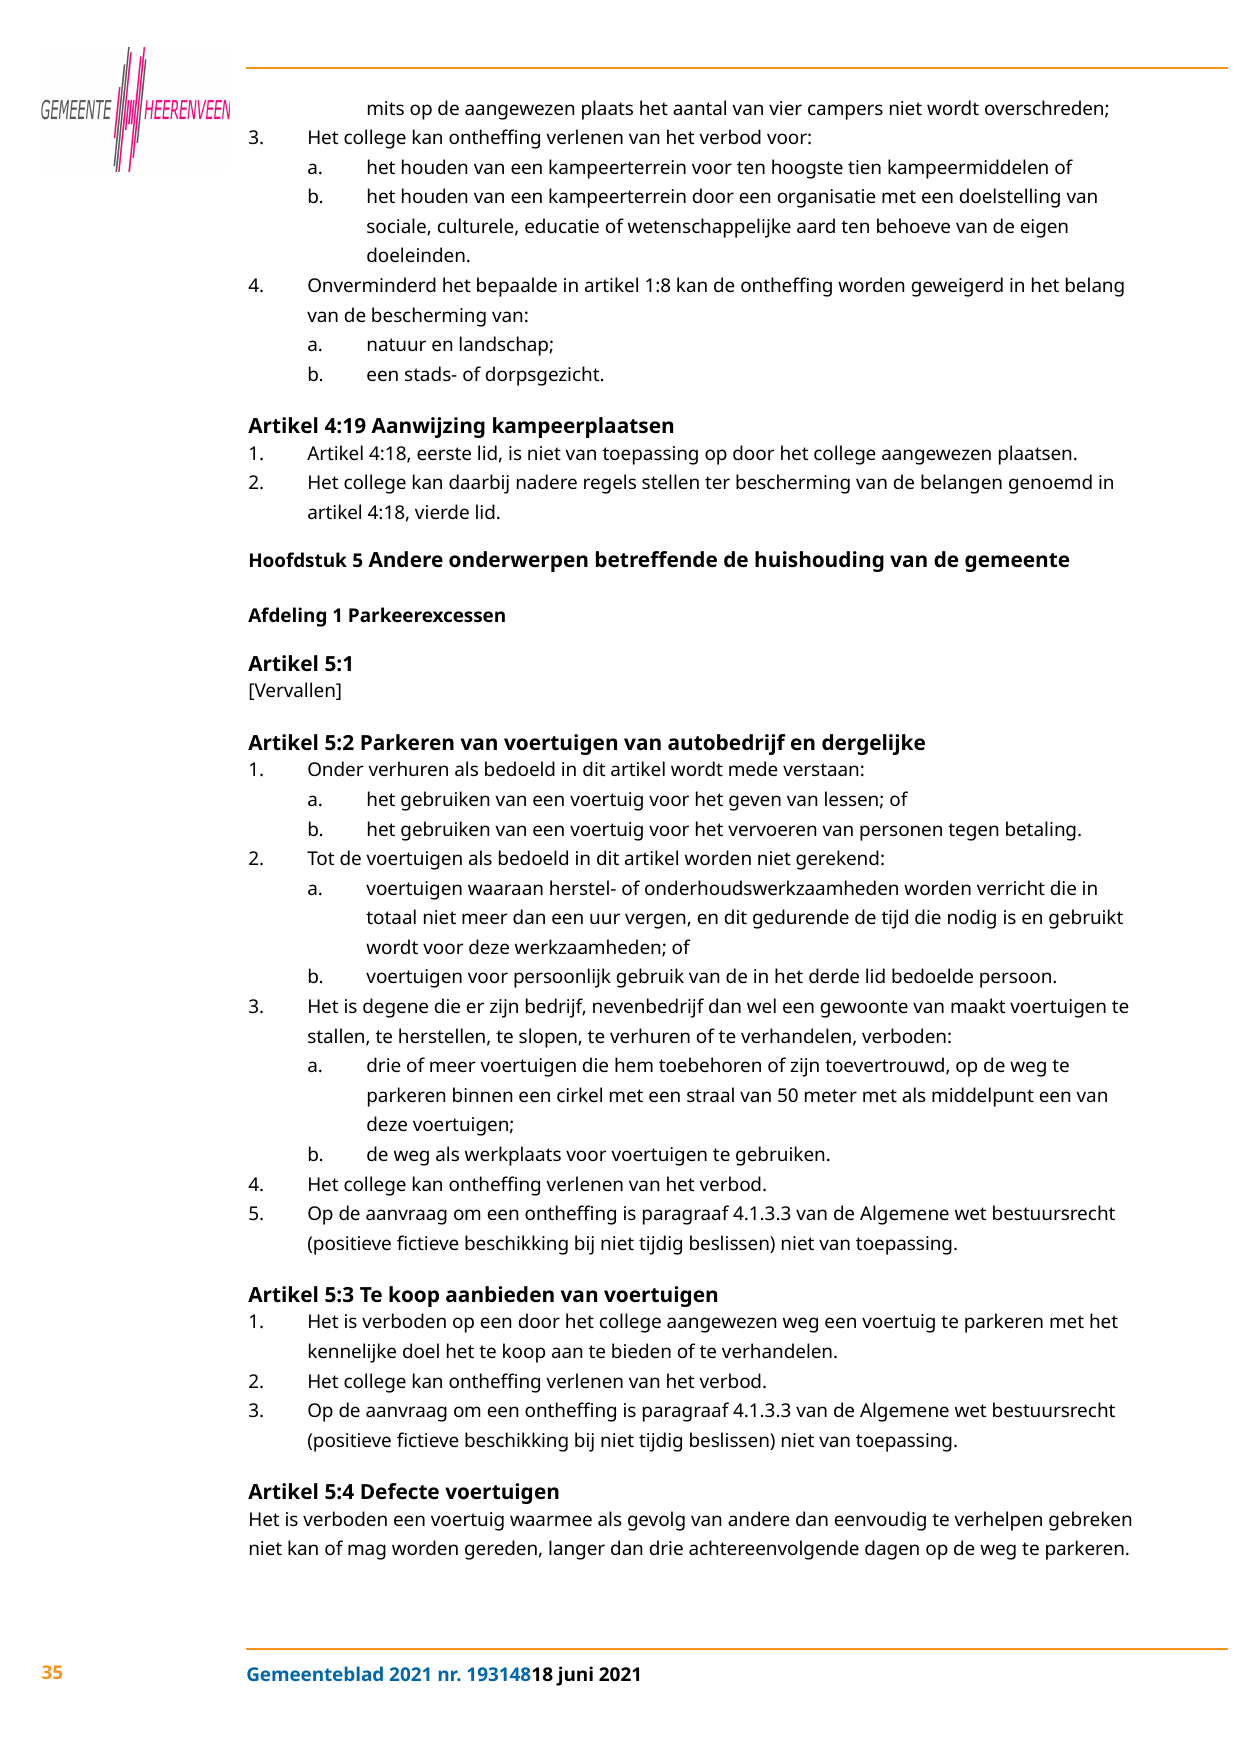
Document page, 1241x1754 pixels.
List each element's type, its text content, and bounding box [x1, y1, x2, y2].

list Onverminderd het bepaalde in artikel 1:8 kan de ontheffing worden geweigerd in het belang van de bescherming van: [248, 272, 1152, 328]
list het houden van een kampeerterrein voor ten hoogste tien kampeermiddelen of [307, 154, 1152, 180]
text Artikel 5:3 Te koop aanbieden van voertuigen [248, 1280, 1152, 1309]
text Het is verboden een voertuig waarmee als gevolg van andere dan eenvoudig te verhelpen gebreken niet kan of mag worden gereden, langer dan drie achtereenvolgende dagen op de weg te parkeren. [248, 1506, 1152, 1561]
text Artikel 5:1 [248, 649, 1152, 678]
list Het college kan ontheffing verlenen van het verbod. [248, 1171, 1152, 1196]
list Het is verboden op een door het college aangewezen weg een voertuig te parkeren met het kennelijke doel het te koop aan te bieden of te verhandelen. [248, 1309, 1152, 1364]
text Afdeling 1 Parkeerexcessen [248, 603, 1152, 628]
text Artikel 5:4 Defecte voertuigen [248, 1477, 1152, 1506]
list het gebruiken van een voertuig voor het geven van lessen; of [307, 786, 1152, 812]
list drie of meer voertuigen die hem toebehoren of zijn toevertrouwd, op de weg te parkeren binnen een cirkel met een straal van 50 meter met als middelpunt een van deze voertuigen; [307, 1052, 1152, 1137]
list mits op de aangewezen plaats het aantal van vier campers niet wordt overschreden; [307, 95, 1152, 121]
list Het college kan ontheffing verlenen van het verbod voor: [248, 124, 1152, 150]
list voertuigen waaraan herstel- of onderhoudswerkzaamheden worden verricht die in totaal niet meer dan een uur vergen, en dit gedurende de tijd die nodig is en gebruikt wordt voor deze werkzaamheden; of [307, 875, 1152, 960]
list Onder verhuren als bedoeld in dit artikel wordt mede verstaan: [248, 757, 1152, 782]
list natuur en landschap; [307, 331, 1152, 357]
list een stads- of dorpsgezicht. [307, 361, 1152, 387]
text Artikel 5:2 Parkeren van voertuigen van autobedrijf en dergelijke [248, 728, 1152, 757]
list Het college kan ontheffing verlenen van het verbod. [248, 1368, 1152, 1394]
list de weg als werkplaats voor voertuigen te gebruiken. [307, 1141, 1152, 1167]
list Het college kan daarbij nadere regels stellen ter bescherming van de belangen genoemd in artikel 4:18, vierde lid. [248, 469, 1152, 525]
text Artikel 4:19 Aanwijzing kampeerplaatsen [248, 411, 1152, 440]
list Op de aanvraag om een ontheffing is paragraaf 4.1.3.3 van de Algemene wet bestuursrecht (positieve fictieve beschikking bij niet tijdig beslissen) niet van toepassing. [248, 1397, 1152, 1453]
picture [41, 47, 231, 172]
text Hoofdstuk 5 Andere onderwerpen betreffende de huishouding van de gemeente [248, 545, 1152, 573]
list Artikel 4:18, eerste lid, is niet van toepassing op door het college aangewezen plaatsen. [248, 440, 1152, 466]
text [Vervallen] [248, 678, 1152, 703]
list Het is degene die er zijn bedrijf, nevenbedrijf dan wel een gewoonte van maakt voertuigen te stallen, te herstellen, te slopen, te verhuren of te verhandelen, verboden: [248, 993, 1152, 1048]
list Tot de voertuigen als bedoeld in dit artikel worden niet gerekend: [248, 845, 1152, 871]
list het gebruiken van een voertuig voor het vervoeren van personen tegen betaling. [307, 816, 1152, 841]
list voertuigen voor persoonlijk gebruik van de in het derde lid bedoelde persoon. [307, 964, 1152, 989]
list Op de aanvraag om een ontheffing is paragraaf 4.1.3.3 van de Algemene wet bestuursrecht (positieve fictieve beschikking bij niet tijdig beslissen) niet van toepassing. [248, 1200, 1152, 1256]
list het houden van een kampeerterrein door een organisatie met een doelstelling van sociale, culturele, educatie of wetenschappelijke aard ten behoeve van de eigen doeleinden. [307, 183, 1152, 268]
